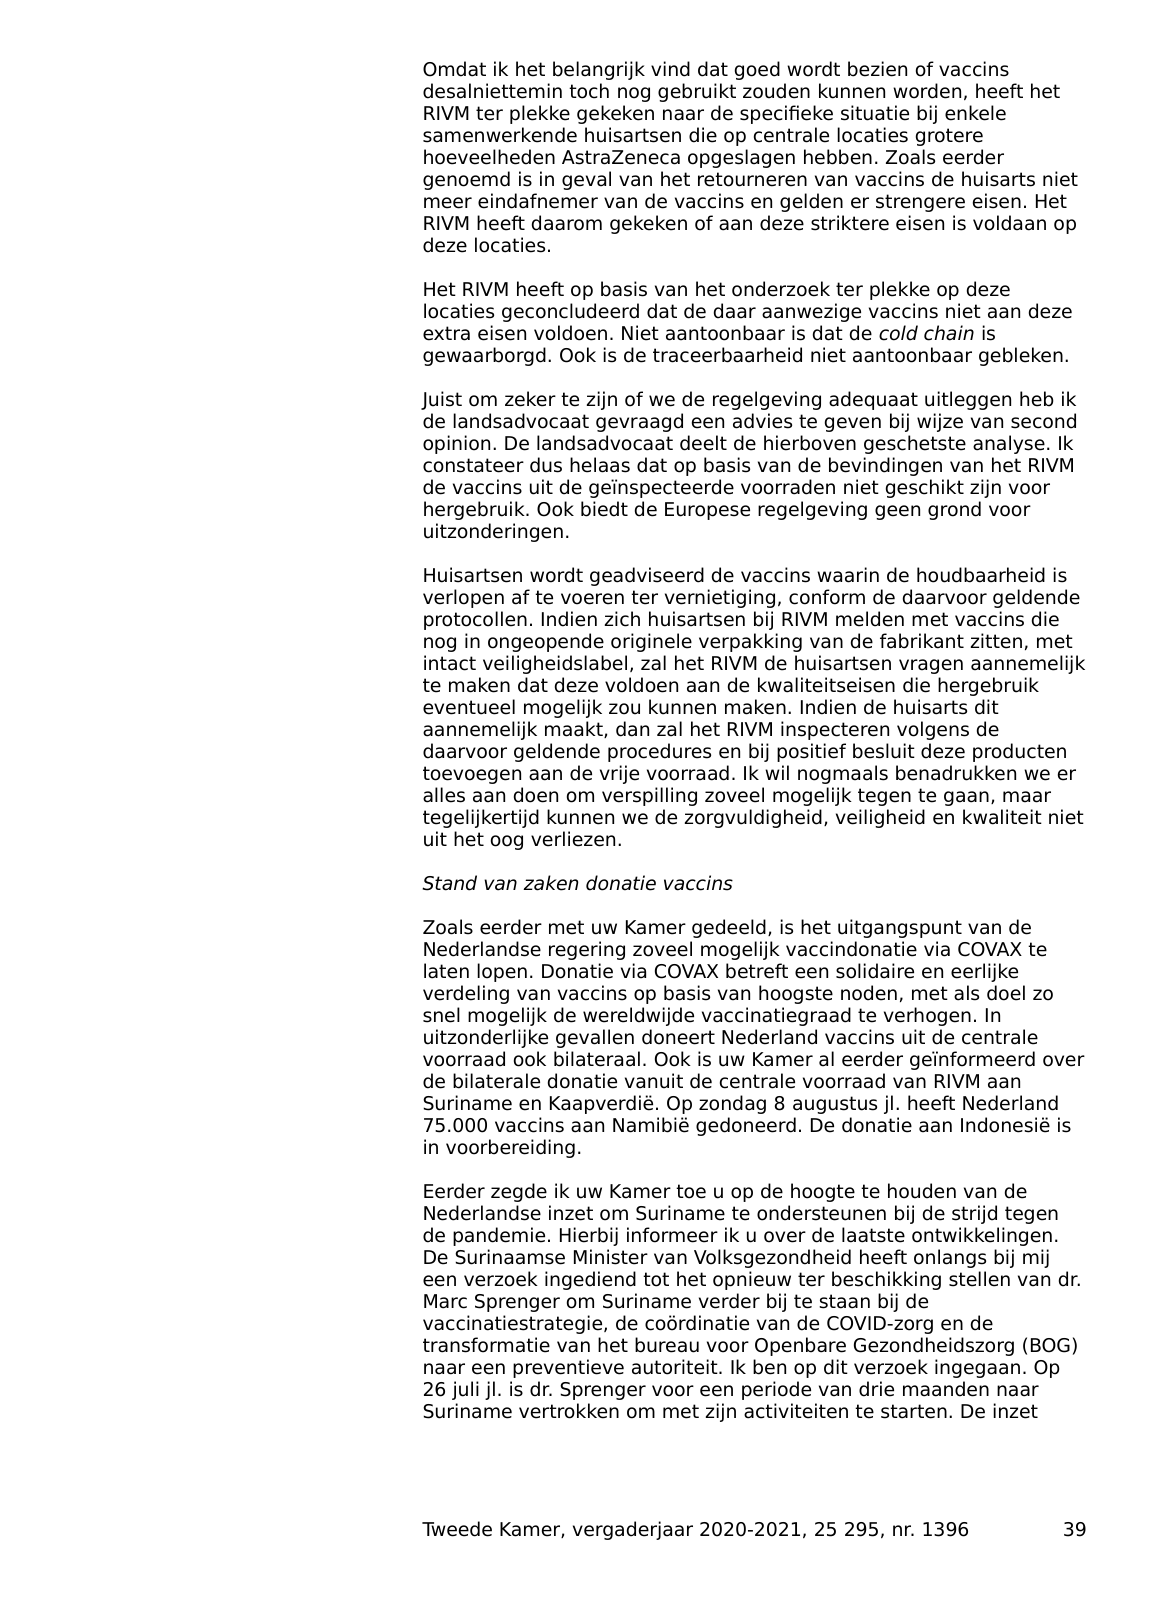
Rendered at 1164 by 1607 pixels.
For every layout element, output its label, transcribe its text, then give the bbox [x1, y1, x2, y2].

text Juist om zeker te zijn of we de regelgeving adequaat uitleggen heb ik de landsadvocaat gevraagd een advies te geven bij wijze van second opinion. De landsadvocaat deelt de hierboven geschetste analyse. Ik constateer dus helaas dat op basis van de bevindingen van het RIVM de vaccins uit de geïnspecteerde voorraden niet geschikt zijn voor hergebruik. Ook biedt de Europese regelgeving geen grond voor uitzonderingen. [422, 389, 1087, 543]
text Zoals eerder met uw Kamer gedeeld, is het uitgangspunt van de Nederlandse regering zoveel mogelijk vaccindonatie via COVAX te laten lopen. Donatie via COVAX betreft een solidaire en eerlijke verdeling van vaccins op basis van hoogste noden, met als doel zo snel mogelijk de wereldwijde vaccinatiegraad te verhogen. In uitzonderlijke gevallen doneert Nederland vaccins uit de centrale voorraad ook bilateraal. Ook is uw Kamer al eerder geïnformeerd over de bilaterale donatie vanuit de centrale voorraad van RIVM aan Suriname en Kaapverdië. Op zondag 8 augustus jl. heeft Nederland 75.000 vaccins aan Namibië gedoneerd. De donatie aan Indonesië is in voorbereiding. [422, 917, 1087, 1159]
text Omdat ik het belangrijk vind dat goed wordt bezien of vaccins desalniettemin toch nog gebruikt zouden kunnen worden, heeft het RIVM ter plekke gekeken naar de specifieke situatie bij enkele samenwerkende huisartsen die op centrale locaties grotere hoeveelheden AstraZeneca opgeslagen hebben. Zoals eerder genoemd is in geval van het retourneren van vaccins de huisarts niet meer eindafnemer van de vaccins en gelden er strengere eisen. Het RIVM heeft daarom gekeken of aan deze striktere eisen is voldaan op deze locaties. [422, 59, 1087, 257]
subtitle Stand van zaken donatie vaccins [422, 873, 1087, 895]
text Huisartsen wordt geadviseerd de vaccins waarin de houdbaarheid is verlopen af te voeren ter vernietiging, conform de daarvoor geldende protocollen. Indien zich huisartsen bij RIVM melden met vaccins die nog in ongeopende originele verpakking van de fabrikant zitten, met intact veiligheidslabel, zal het RIVM de huisartsen vragen aannemelijk te maken dat deze voldoen aan de kwaliteitseisen die hergebruik eventueel mogelijk zou kunnen maken. Indien de huisarts dit aannemelijk maakt, dan zal het RIVM inspecteren volgens de daarvoor geldende procedures en bij positief besluit deze producten toevoegen aan de vrije voorraad. Ik wil nogmaals benadrukken we er alles aan doen om verspilling zoveel mogelijk tegen te gaan, maar tegelijkertijd kunnen we de zorgvuldigheid, veiligheid en kwaliteit niet uit het oog verliezen. [422, 565, 1087, 851]
text Het RIVM heeft op basis van het onderzoek ter plekke op deze locaties geconcludeerd dat de daar aanwezige vaccins niet aan deze extra eisen voldoen. Niet aantoonbaar is dat de cold chain is gewaarborgd. Ook is de traceerbaarheid niet aantoonbaar gebleken. [422, 279, 1087, 367]
text Eerder zegde ik uw Kamer toe u op de hoogte te houden van de Nederlandse inzet om Suriname te ondersteunen bij de strijd tegen de pandemie. Hierbij informeer ik u over de laatste ontwikkelingen. De Surinaamse Minister van Volksgezondheid heeft onlangs bij mij een verzoek ingediend tot het opnieuw ter beschikking stellen van dr. Marc Sprenger om Suriname verder bij te staan bij de vaccinatiestrategie, de coördinatie van de COVID-zorg en de transformatie van het bureau voor Openbare Gezondheidszorg (BOG) naar een preventieve autoriteit. Ik ben op dit verzoek ingegaan. Op 26 juli jl. is dr. Sprenger voor een periode van drie maanden naar Suriname vertrokken om met zijn activiteiten te starten. De inzet [422, 1181, 1087, 1423]
